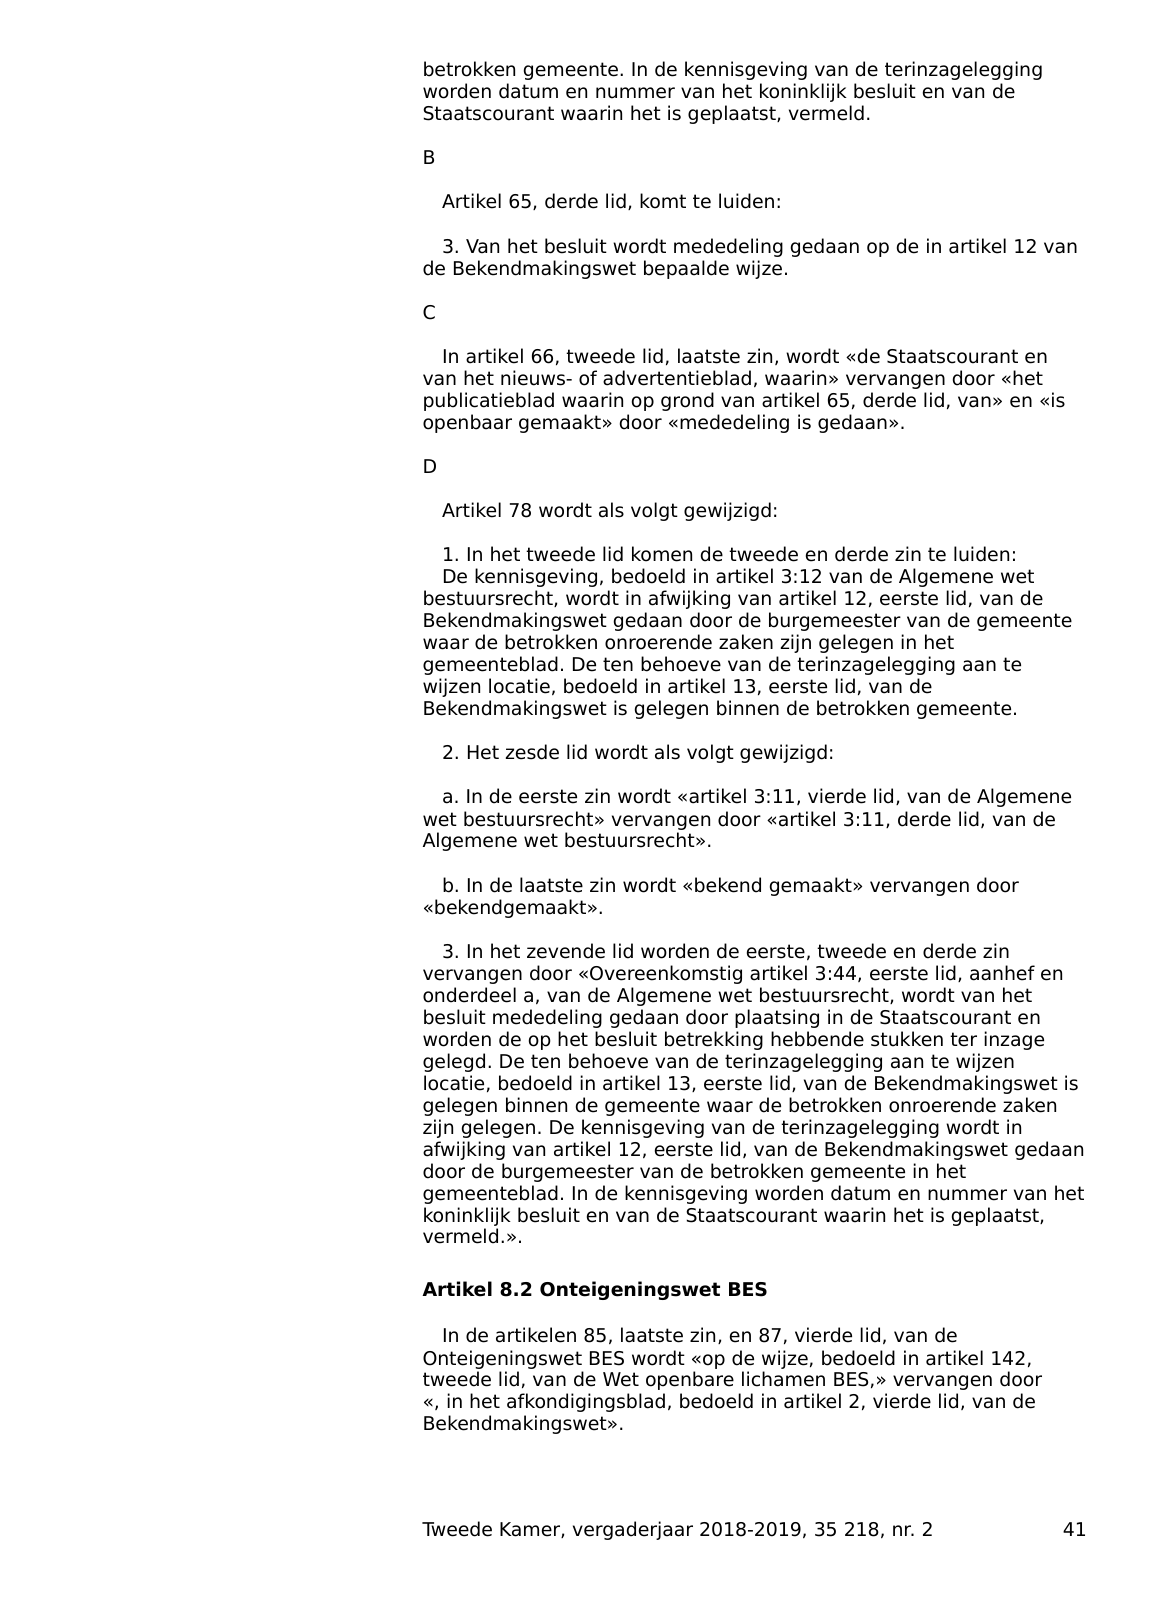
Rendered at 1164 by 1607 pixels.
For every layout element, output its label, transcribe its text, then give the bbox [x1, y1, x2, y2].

text 2. Het zesde lid wordt als volgt gewijzigd: [422, 742, 1087, 764]
text a. In de eerste zin wordt «artikel 3:11, vierde lid, van de Algemene wet bestuursrecht» vervangen door «artikel 3:11, derde lid, van de Algemene wet bestuursrecht». [422, 786, 1087, 852]
text C [422, 302, 1087, 324]
text B [422, 147, 1087, 169]
text betrokken gemeente. In de kennisgeving van de terinzagelegging worden datum en nummer van het koninklijk besluit en van de Staatscourant waarin het is geplaatst, vermeld. [422, 59, 1087, 125]
text 3. In het zevende lid worden de eerste, tweede en derde zin vervangen door «Overeenkomstig artikel 3:44, eerste lid, aanhef en onderdeel a, van de Algemene wet bestuursrecht, wordt van het besluit mededeling gedaan door plaatsing in de Staatscourant en worden de op het besluit betrekking hebbende stukken ter inzage gelegd. De ten behoeve van de terinzagelegging aan te wijzen locatie, bedoeld in artikel 13, eerste lid, van de Bekendmakingswet is gelegen binnen de gemeente waar de betrokken onroerende zaken zijn gelegen. De kennisgeving van de terinzagelegging wordt in afwijking van artikel 12, eerste lid, van de Bekendmakingswet gedaan door de burgemeester van de betrokken gemeente in het gemeenteblad. In de kennisgeving worden datum en nummer van het koninklijk besluit en van de Staatscourant waarin het is geplaatst, vermeld.». [422, 941, 1087, 1248]
text In de artikelen 85, laatste zin, en 87, vierde lid, van de Onteigeningswet BES wordt «op de wijze, bedoeld in artikel 142, tweede lid, van de Wet openbare lichamen BES,» vervangen door «, in het afkondigingsblad, bedoeld in artikel 2, vierde lid, van de Bekendmakingswet». [422, 1325, 1087, 1435]
text Artikel 78 wordt als volgt gewijzigd: [422, 500, 1087, 522]
text 1. In het tweede lid komen de tweede en derde zin te luiden: [422, 544, 1087, 566]
text De kennisgeving, bedoeld in artikel 3:12 van de Algemene wet bestuursrecht, wordt in afwijking van artikel 12, eerste lid, van de Bekendmakingswet gedaan door de burgemeester van de gemeente waar de betrokken onroerende zaken zijn gelegen in het gemeenteblad. De ten behoeve van de terinzagelegging aan te wijzen locatie, bedoeld in artikel 13, eerste lid, van de Bekendmakingswet is gelegen binnen de betrokken gemeente. [422, 566, 1087, 720]
text b. In de laatste zin wordt «bekend gemaakt» vervangen door «bekendgemaakt». [422, 874, 1087, 918]
subtitle Artikel 8.2 Onteigeningswet BES [422, 1278, 1087, 1300]
text 3. Van het besluit wordt mededeling gedaan op de in artikel 12 van de Bekendmakingswet bepaalde wijze. [422, 236, 1087, 279]
text D [422, 456, 1087, 478]
text In artikel 66, tweede lid, laatste zin, wordt «de Staatscourant en van het nieuws- of advertentieblad, waarin» vervangen door «het publicatieblad waarin op grond van artikel 65, derde lid, van» en «is openbaar gemaakt» door «mededeling is gedaan». [422, 346, 1087, 434]
text Artikel 65, derde lid, komt te luiden: [422, 191, 1087, 213]
